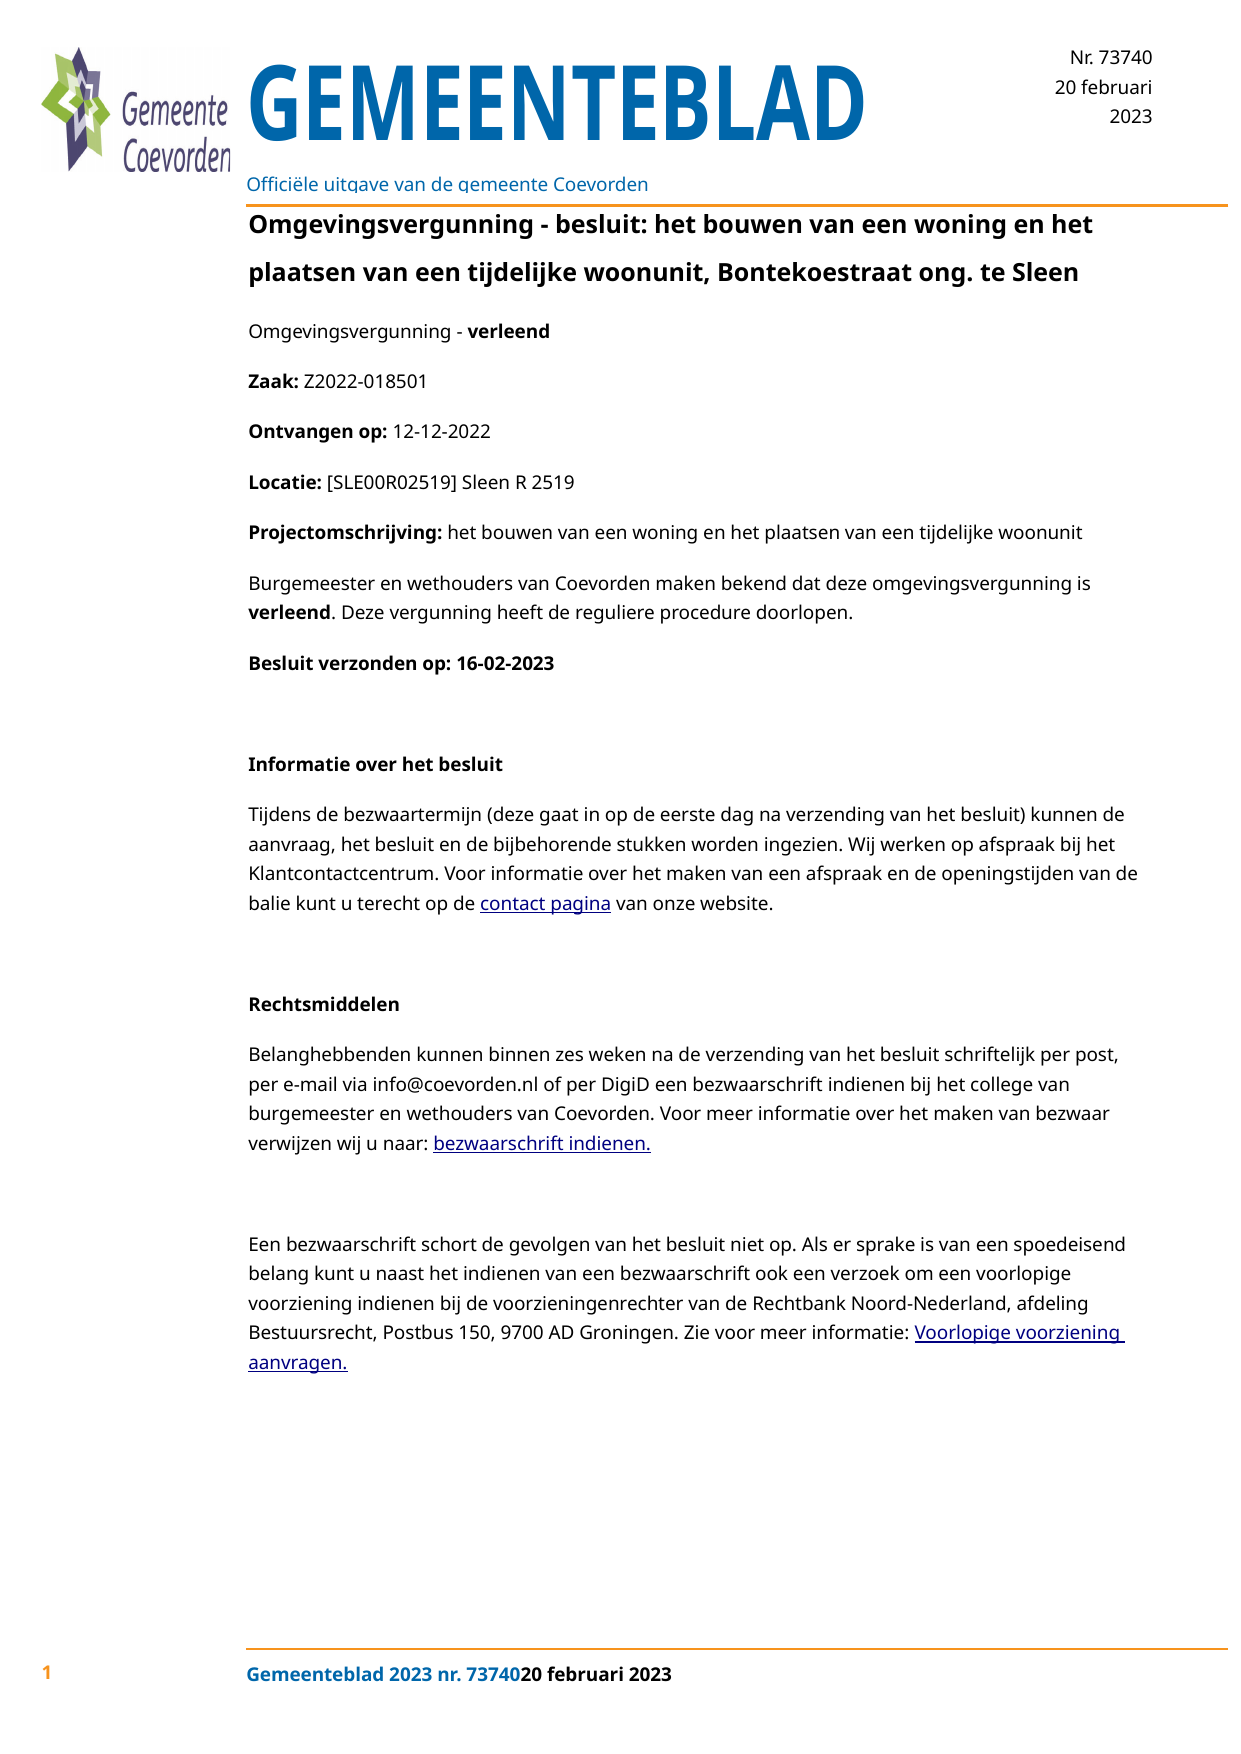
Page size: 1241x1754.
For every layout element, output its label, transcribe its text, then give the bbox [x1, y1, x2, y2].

text Burgemeester en wethouders van Coevorden maken bekend dat deze omgevingsvergunning is verleend. Deze vergunning heeft de reguliere procedure doorlopen. [248, 570, 1152, 625]
text Omgevingsvergunning - verleend [248, 318, 1152, 344]
text Projectomschrijving: het bouwen van een woning en het plaatsen van een tijdelijke woonunit [248, 519, 1152, 545]
text Tijdens de bezwaartermijn (deze gaat in op de eerste dag na verzending van het besluit) kunnen de aanvraag, het besluit en de bijbehorende stukken worden ingezien. Wij werken op afspraak bij het Klantcontactcentrum. Voor informatie over het maken van een afspraak en de openingstijden van de balie kunt u terecht op de contact pagina van onze website. [248, 801, 1152, 916]
text Besluit verzonden op: 16-02-2023 [248, 650, 1152, 676]
text Belanghebbenden kunnen binnen zes weken na de verzending van het besluit schriftelijk per post, per e-mail via info@coevorden.nl of per DigiD een bezwaarschrift indienen bij het college van burgemeester en wethouders van Coevorden. Voor meer informatie over het maken van bezwaar verwijzen wij u naar: bezwaarschrift indienen. [248, 1041, 1152, 1156]
text Locatie: [SLE00R02519] Sleen R 2519 [248, 469, 1152, 495]
text Zaak: Z2022-018501 [248, 368, 1152, 394]
text Ontvangen op: 12-12-2022 [248, 419, 1152, 444]
picture [41, 47, 231, 172]
text Een bezwaarschrift schort de gevolgen van het besluit niet op. Als er sprake is van een spoedeisend belang kunt u naast het indienen van een bezwaarschrift ook een verzoek om een voorlopige voorziening indienen bij de voorzieningenrechter van de Rechtbank Noord-Nederland, afdeling Bestuursrecht, Postbus 150, 9700 AD Groningen. Zie voor meer informatie: Voorlopige voorziening aanvragen. [248, 1231, 1152, 1375]
text Informatie over het besluit [248, 751, 1152, 777]
text Rechtsmiddelen [248, 991, 1152, 1017]
text Omgevingsvergunning - besluit: het bouwen van een woning en het plaatsen van een tijdelijke woonunit, Bontekoestraat ong. te Sleen [248, 207, 1152, 288]
